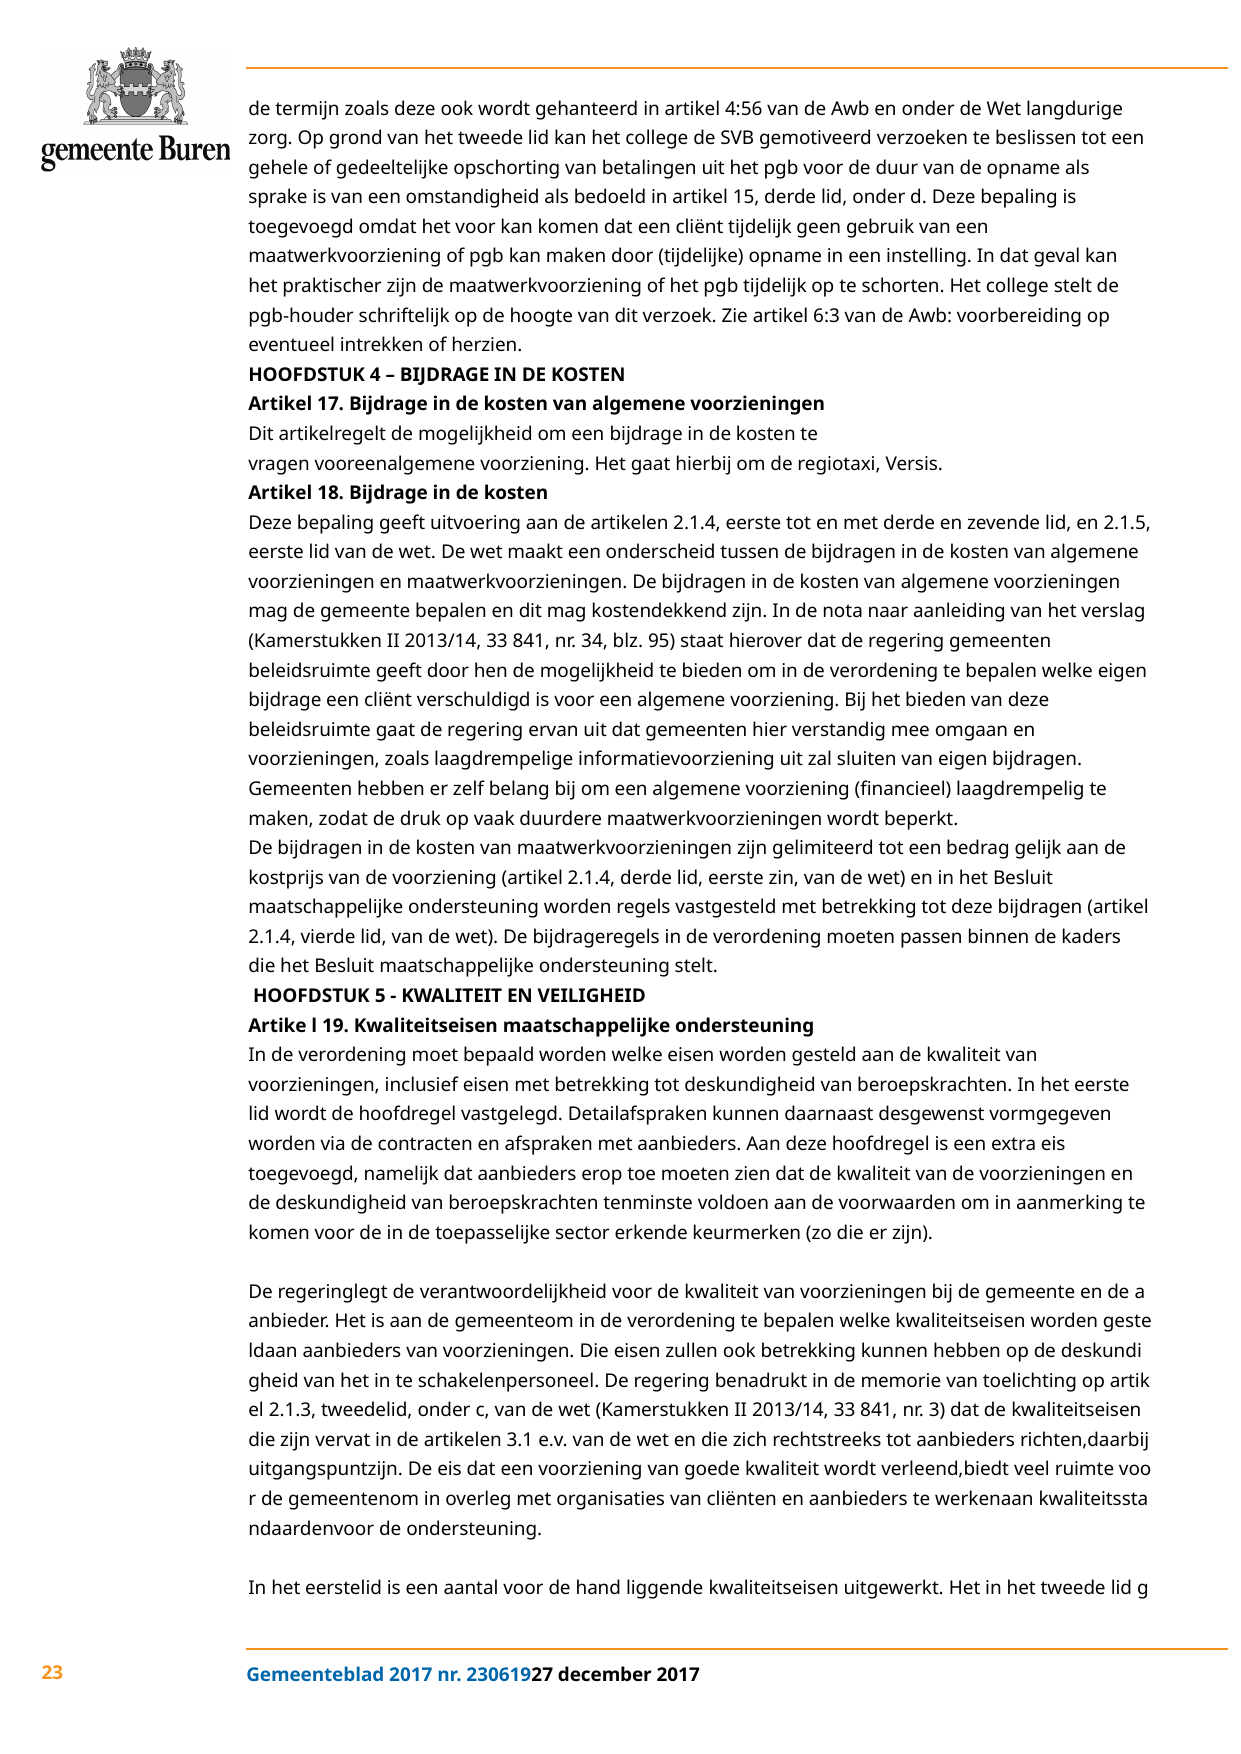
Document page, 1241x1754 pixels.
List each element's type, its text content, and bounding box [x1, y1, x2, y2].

text De regeringlegt de verantwoordelijkheid voor de kwaliteit van voorzieningen bij de gemeente en de aanbieder. Het is aan de gemeenteom in de verordening te bepalen welke kwaliteitseisen worden gesteldaan aanbieders van voorzieningen. Die eisen zullen ook betrekking kunnen hebben op de deskundigheid van het in te schakelenpersoneel. De regering benadrukt in de memorie van toelichting op artikel 2.1.3, tweedelid, onder c, van de wet (Kamerstukken II 2013/14, 33 841, nr. 3) dat de kwaliteitseisen die zijn vervat in de artikelen 3.1 e.v. van de wet en die zich rechtstreeks tot aanbieders richten,daarbij uitgangspuntzijn. De eis dat een voorziening van goede kwaliteit wordt verleend,biedt veel ruimte voor de gemeentenom in overleg met organisaties van cliënten en aanbieders te werkenaan kwaliteitsstandaardenvoor de ondersteuning. [248, 1278, 1152, 1541]
text Artikel 18. Bijdrage in de kosten [248, 479, 1152, 505]
text HOOFDSTUK 4 – BIJDRAGE IN DE KOSTEN [248, 361, 1152, 387]
text De bijdragen in de kosten van maatwerkvoorzieningen zijn gelimiteerd tot een bedrag gelijk aan de kostprijs van de voorziening (artikel 2.1.4, derde lid, eerste zin, van de wet) en in het Besluit maatschappelijke ondersteuning worden regels vastgesteld met betrekking tot deze bijdragen (artikel 2.1.4, vierde lid, van de wet). De bijdrageregels in de verordening moeten passen binnen de kaders die het Besluit maatschappelijke ondersteuning stelt. [248, 834, 1152, 978]
text Artike l 19. Kwaliteitseisen maatschappelijke ondersteuning [248, 1012, 1152, 1038]
text In de verordening moet bepaald worden welke eisen worden gesteld aan de kwaliteit van voorzieningen, inclusief eisen met betrekking tot deskundigheid van beroepskrachten. In het eerste lid wordt de hoofdregel vastgelegd. Detailafspraken kunnen daarnaast desgewenst vormgegeven worden via de contracten en afspraken met aanbieders. Aan deze hoofdregel is een extra eis toegevoegd, namelijk dat aanbieders erop toe moeten zien dat de kwaliteit van de voorzieningen en de deskundigheid van beroepskrachten tenminste voldoen aan de voorwaarden om in aanmerking te komen voor de in de toepasselijke sector erkende keurmerken (zo die er zijn). [248, 1041, 1152, 1245]
text Artikel 17. Bijdrage in de kosten van algemene voorzieningen [248, 391, 1152, 416]
text Deze bepaling geeft uitvoering aan de artikelen 2.1.4, eerste tot en met derde en zevende lid, en 2.1.5, eerste lid van de wet. De wet maakt een onderscheid tussen de bijdragen in de kosten van algemene voorzieningen en maatwerkvoorzieningen. De bijdragen in de kosten van algemene voorzieningen mag de gemeente bepalen en dit mag kostendekkend zijn. In de nota naar aanleiding van het verslag (Kamerstukken II 2013/14, 33 841, nr. 34, blz. 95) staat hierover dat de regering gemeenten beleidsruimte geeft door hen de mogelijkheid te bieden om in de verordening te bepalen welke eigen bijdrage een cliënt verschuldigd is voor een algemene voorziening. Bij het bieden van deze beleidsruimte gaat de regering ervan uit dat gemeenten hier verstandig mee omgaan en voorzieningen, zoals laagdrempelige informatievoorziening uit zal sluiten van eigen bijdragen. Gemeenten hebben er zelf belang bij om een algemene voorziening (financieel) laagdrempelig te maken, zodat de druk op vaak duurdere maatwerkvoorzieningen wordt beperkt. [248, 509, 1152, 831]
text Dit artikelregelt de mogelijkheid om een bijdrage in de kosten te vragen vooreenalgemene voorziening. Het gaat hierbij om de regiotaxi, Versis. [248, 420, 1152, 476]
picture [41, 47, 231, 172]
text In het eerstelid is een aantal voor de hand liggende kwaliteitseisen uitgewerkt. Het in het tweede lid g [248, 1574, 1152, 1600]
text HOOFDSTUK 5 - KWALITEIT EN VEILIGHEID [248, 982, 1152, 1008]
text de termijn zoals deze ook wordt gehanteerd in artikel 4:56 van de Awb en onder de Wet langdurige zorg. Op grond van het tweede lid kan het college de SVB gemotiveerd verzoeken te beslissen tot een gehele of gedeeltelijke opschorting van betalingen uit het pgb voor de duur van de opname als sprake is van een omstandigheid als bedoeld in artikel 15, derde lid, onder d. Deze bepaling is toegevoegd omdat het voor kan komen dat een cliënt tijdelijk geen gebruik van een maatwerkvoorziening of pgb kan maken door (tijdelijke) opname in een instelling. In dat geval kan het praktischer zijn de maatwerkvoorziening of het pgb tijdelijk op te schorten. Het college stelt de pgb-houder schriftelijk op de hoogte van dit verzoek. Zie artikel 6:3 van de Awb: voorbereiding op eventueel intrekken of herzien. [248, 95, 1152, 357]
